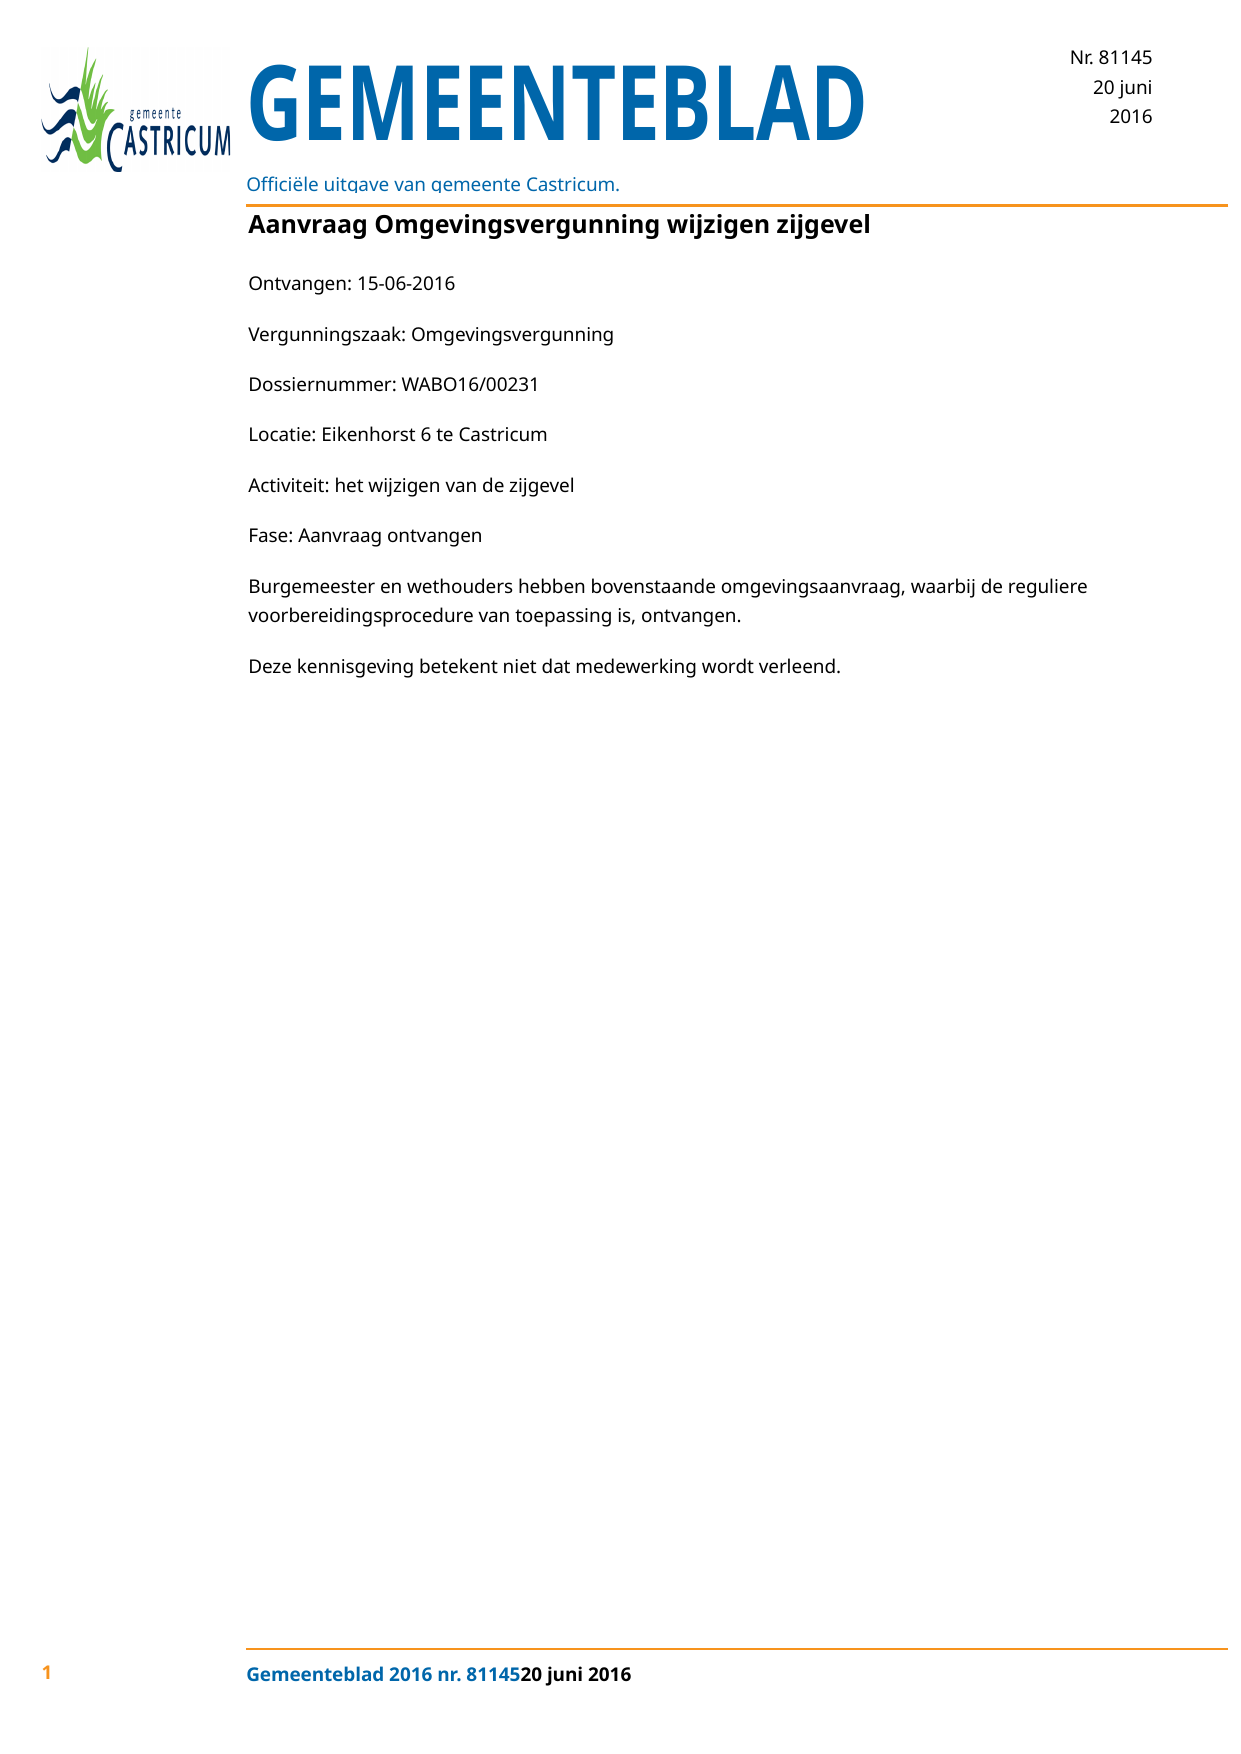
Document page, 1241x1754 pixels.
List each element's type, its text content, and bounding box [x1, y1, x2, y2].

text Aanvraag Omgevingsvergunning wijzigen zijgevel [248, 207, 1152, 241]
text Burgemeester en wethouders hebben bovenstaande omgevingsaanvraag, waarbij de reguliere voorbereidingsprocedure van toepassing is, ontvangen. [248, 573, 1152, 628]
text Dossiernummer: WABO16/00231 [248, 371, 1152, 397]
text Locatie: Eikenhorst 6 te Castricum [248, 422, 1152, 447]
text Vergunningszaak: Omgevingsvergunning [248, 321, 1152, 346]
picture [41, 47, 231, 172]
text Ontvangen: 15-06-2016 [248, 270, 1152, 296]
text Activiteit: het wijzigen van de zijgevel [248, 472, 1152, 498]
text Fase: Aanvraag ontvangen [248, 522, 1152, 548]
text Deze kennisgeving betekent niet dat medewerking wordt verleend. [248, 653, 1152, 678]
